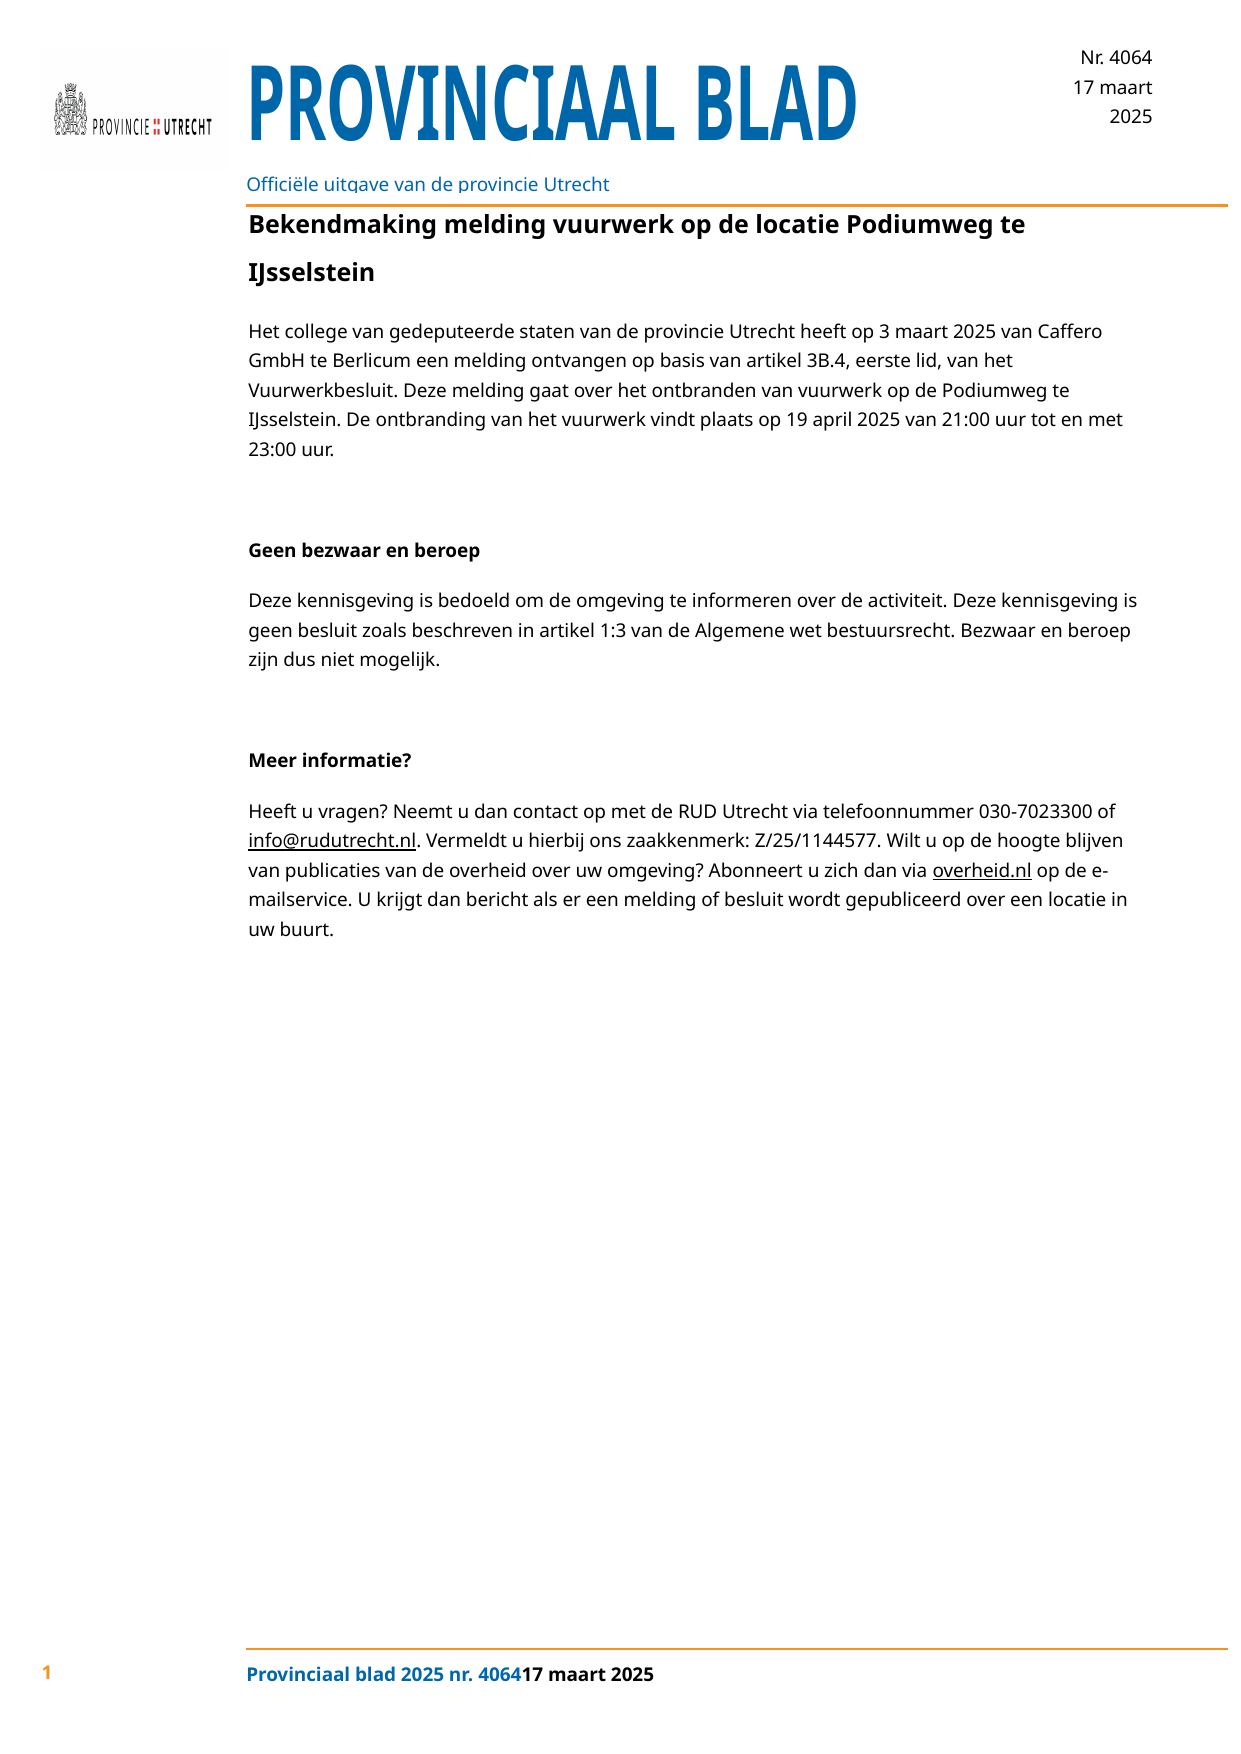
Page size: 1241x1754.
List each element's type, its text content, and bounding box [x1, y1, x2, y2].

text Heeft u vragen? Neemt u dan contact op met de RUD Utrecht via telefoonnummer 030-7023300 of info@rudutrecht.nl. Vermeldt u hierbij ons zaakkenmerk: Z/25/1144577. Wilt u op de hoogte blijven van publicaties van de overheid over uw omgeving? Abonneert u zich dan via overheid.nl op de e-mailservice. U krijgt dan bericht als er een melding of besluit wordt gepubliceerd over een locatie in uw buurt. [248, 798, 1152, 942]
text Bekendmaking melding vuurwerk op de locatie Podiumweg te IJsselstein [248, 207, 1152, 288]
text Meer informatie? [248, 747, 1152, 773]
picture [41, 47, 231, 172]
text Het college van gedeputeerde staten van de provincie Utrecht heeft op 3 maart 2025 van Caffero GmbH te Berlicum een melding ontvangen op basis van artikel 3B.4, eerste lid, van het Vuurwerkbesluit. Deze melding gaat over het ontbranden van vuurwerk op de Podiumweg te IJsselstein. De ontbranding van het vuurwerk vindt plaats op 19 april 2025 van 21:00 uur tot en met 23:00 uur. [248, 318, 1152, 462]
text Geen bezwaar en beroep [248, 537, 1152, 563]
text Deze kennisgeving is bedoeld om de omgeving te informeren over de activiteit. Deze kennisgeving is geen besluit zoals beschreven in artikel 1:3 van de Algemene wet bestuursrecht. Bezwaar en beroep zijn dus niet mogelijk. [248, 587, 1152, 672]
